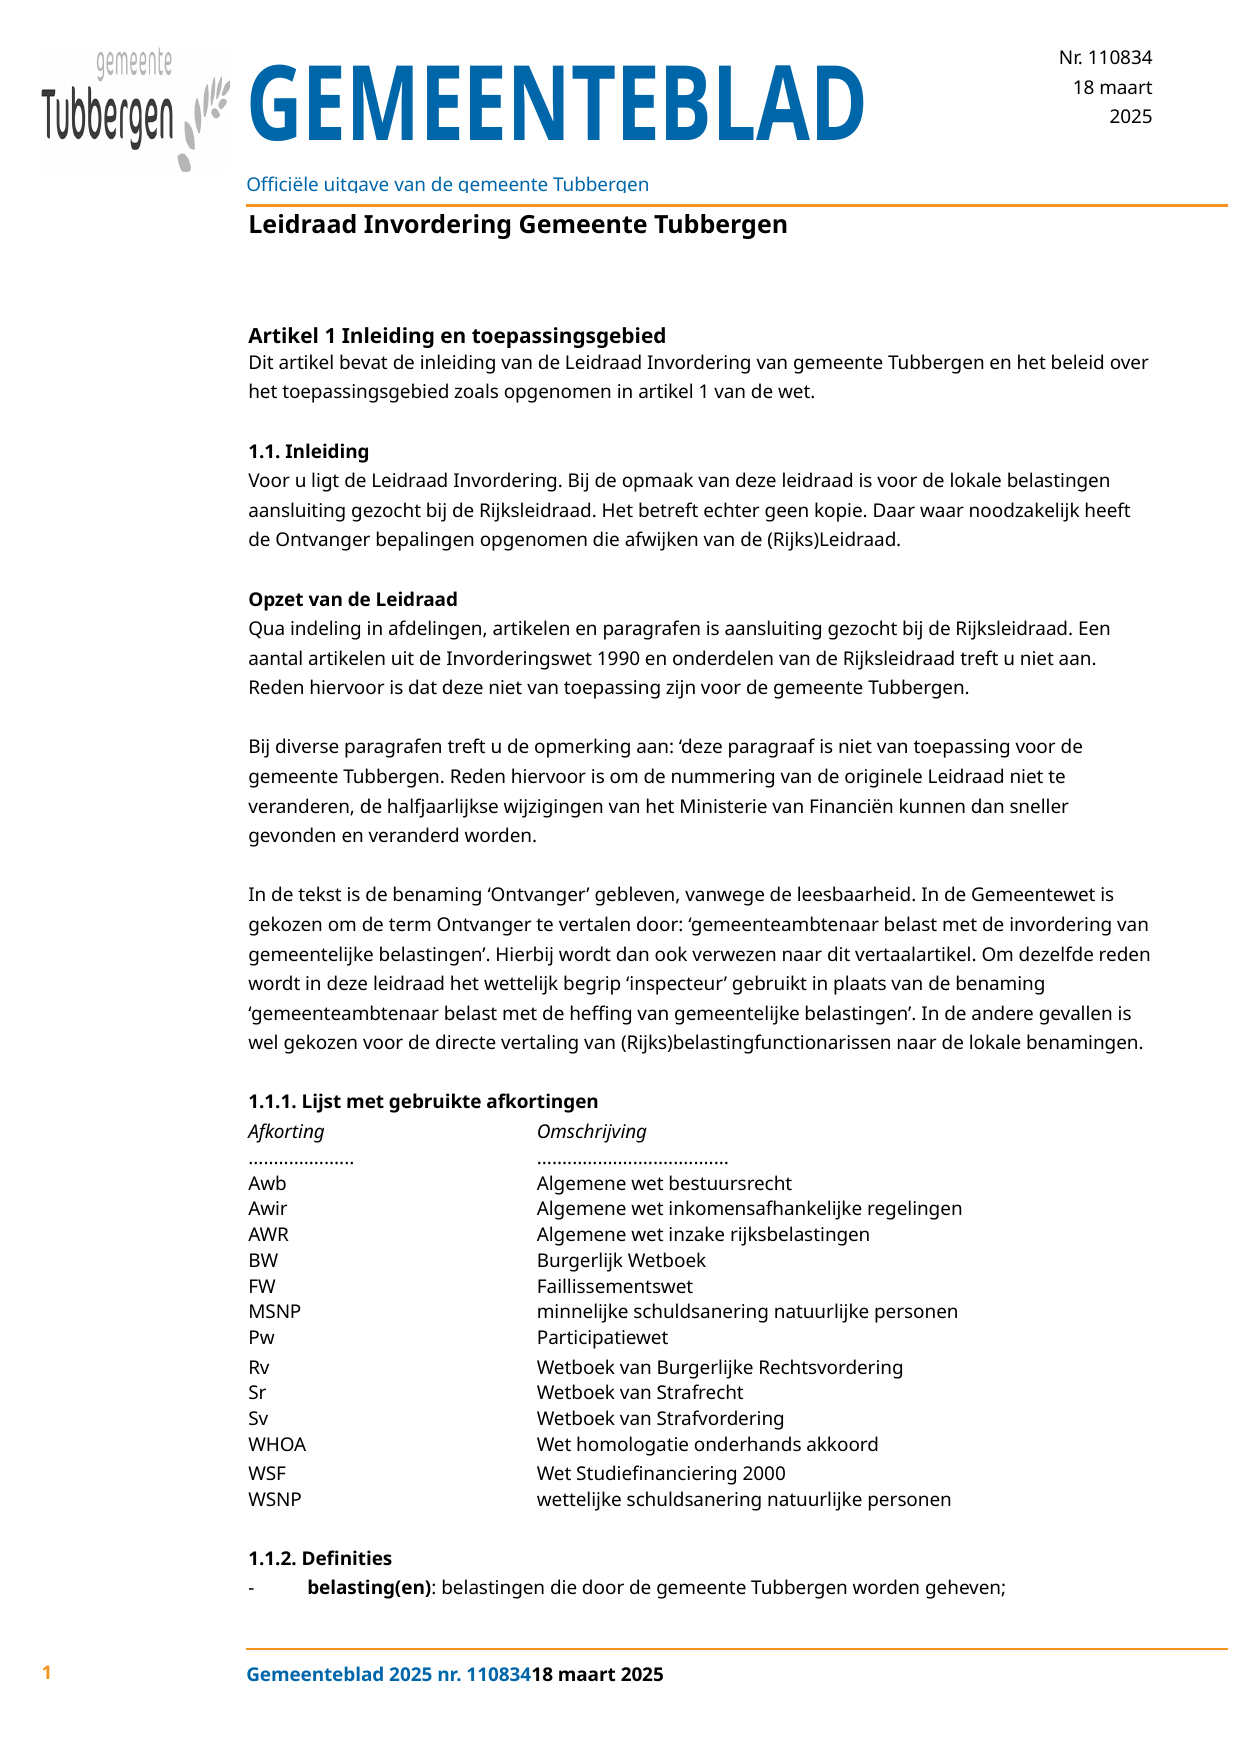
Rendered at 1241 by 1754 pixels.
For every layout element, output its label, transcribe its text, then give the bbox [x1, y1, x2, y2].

text 1.1.2. Definities [248, 1545, 1152, 1571]
text Bij diverse paragrafen treft u de opmerking aan: ‘deze paragraaf is niet van toepassing voor de gemeente Tubbergen. Reden hiervoor is om de nummering van de originele Leidraad niet te veranderen, de halfjaarlijkse wijzigingen van het Ministerie van Financiën kunnen dan sneller gevonden en veranderd worden. [248, 734, 1152, 848]
text Leidraad Invordering Gemeente Tubbergen [248, 207, 1152, 241]
list belasting(en): belastingen die door de gemeente Tubbergen worden geheven; [248, 1574, 1152, 1600]
text 1.1.1. Lijst met gebruikte afkortingen [248, 1089, 1152, 1114]
table_cell WHOA WSF [248, 1431, 537, 1486]
text Opzet van de Leidraad [248, 586, 1152, 612]
text Qua indeling in afdelingen, artikelen en paragrafen is aansluiting gezocht bij de Rijksleidraad. Een aantal artikelen uit de Invorderingswet 1990 en onderdelen van de Rijksleidraad treft u niet aan. Reden hiervoor is dat deze niet van toepassing zijn voor de gemeente Tubbergen. [248, 615, 1152, 700]
table_cell Participatiewet Wetboek van Burgerlijke Rechtsvordering [537, 1324, 1152, 1379]
table_cell Algemene wet bestuursrecht [537, 1170, 1152, 1196]
table_cell minnelijke schuldsanering natuurlijke personen [537, 1299, 1152, 1324]
text Artikel 1 Inleiding en toepassingsgebied [248, 321, 1152, 349]
table_cell Sv [248, 1405, 537, 1431]
table_header Afkorting [248, 1119, 537, 1144]
text Dit artikel bevat de inleiding van de Leidraad Invordering van gemeente Tubbergen en het beleid over het toepassingsgebied zoals opgenomen in artikel 1 van de wet. [248, 349, 1152, 404]
table_cell Faillissementswet [537, 1273, 1152, 1298]
table_cell FW [248, 1273, 537, 1298]
table_cell Wet homologatie onderhands akkoord Wet Studiefinanciering 2000 [537, 1431, 1152, 1486]
table_cell Awir [248, 1196, 537, 1221]
table_cell wettelijke schuldsanering natuurlijke personen [537, 1486, 1152, 1512]
table_cell Sr [248, 1380, 537, 1405]
table_cell Wetboek van Strafrecht [537, 1380, 1152, 1405]
text 1.1. Inleiding [248, 438, 1152, 464]
table_cell Awb [248, 1170, 537, 1196]
table_header Omschrijving [537, 1119, 1152, 1144]
table_cell MSNP [248, 1299, 537, 1324]
table_cell ..................... [248, 1144, 537, 1170]
text In de tekst is de benaming ‘Ontvanger’ gebleven, vanwege de leesbaarheid. In de Gemeentewet is gekozen om de term Ontvanger te vertalen door: ‘gemeenteambtenaar belast met de invordering van gemeentelijke belastingen’. Hierbij wordt dan ook verwezen naar dit vertaalartikel. Om dezelfde reden wordt in deze leidraad het wettelijk begrip ‘inspecteur’ gebruikt in plaats van de benaming ‘gemeenteambtenaar belast met de heffing van gemeentelijke belastingen’. In de andere gevallen is wel gekozen voor de directe vertaling van (Rijks)belastingfunctionarissen naar de lokale benamingen. [248, 882, 1152, 1055]
table_cell Pw Rv [248, 1324, 537, 1379]
table_cell Algemene wet inkomensafhankelijke regelingen [537, 1196, 1152, 1221]
table_cell Wetboek van Strafvordering [537, 1405, 1152, 1431]
table_cell WSNP [248, 1486, 537, 1512]
text Voor u ligt de Leidraad Invordering. Bij de opmaak van deze leidraad is voor de lokale belastingen aansluiting gezocht bij de Rijksleidraad. Het betreft echter geen kopie. Daar waar noodzakelijk heeft de Ontvanger bepalingen opgenomen die afwijken van de (Rijks)Leidraad. [248, 467, 1152, 552]
table_cell AWR [248, 1221, 537, 1247]
table_cell Algemene wet inzake rijksbelastingen [537, 1221, 1152, 1247]
table_cell ...................................... [537, 1144, 1152, 1170]
picture [41, 47, 231, 172]
table_cell Burgerlijk Wetboek [537, 1247, 1152, 1273]
table_cell BW [248, 1247, 537, 1273]
